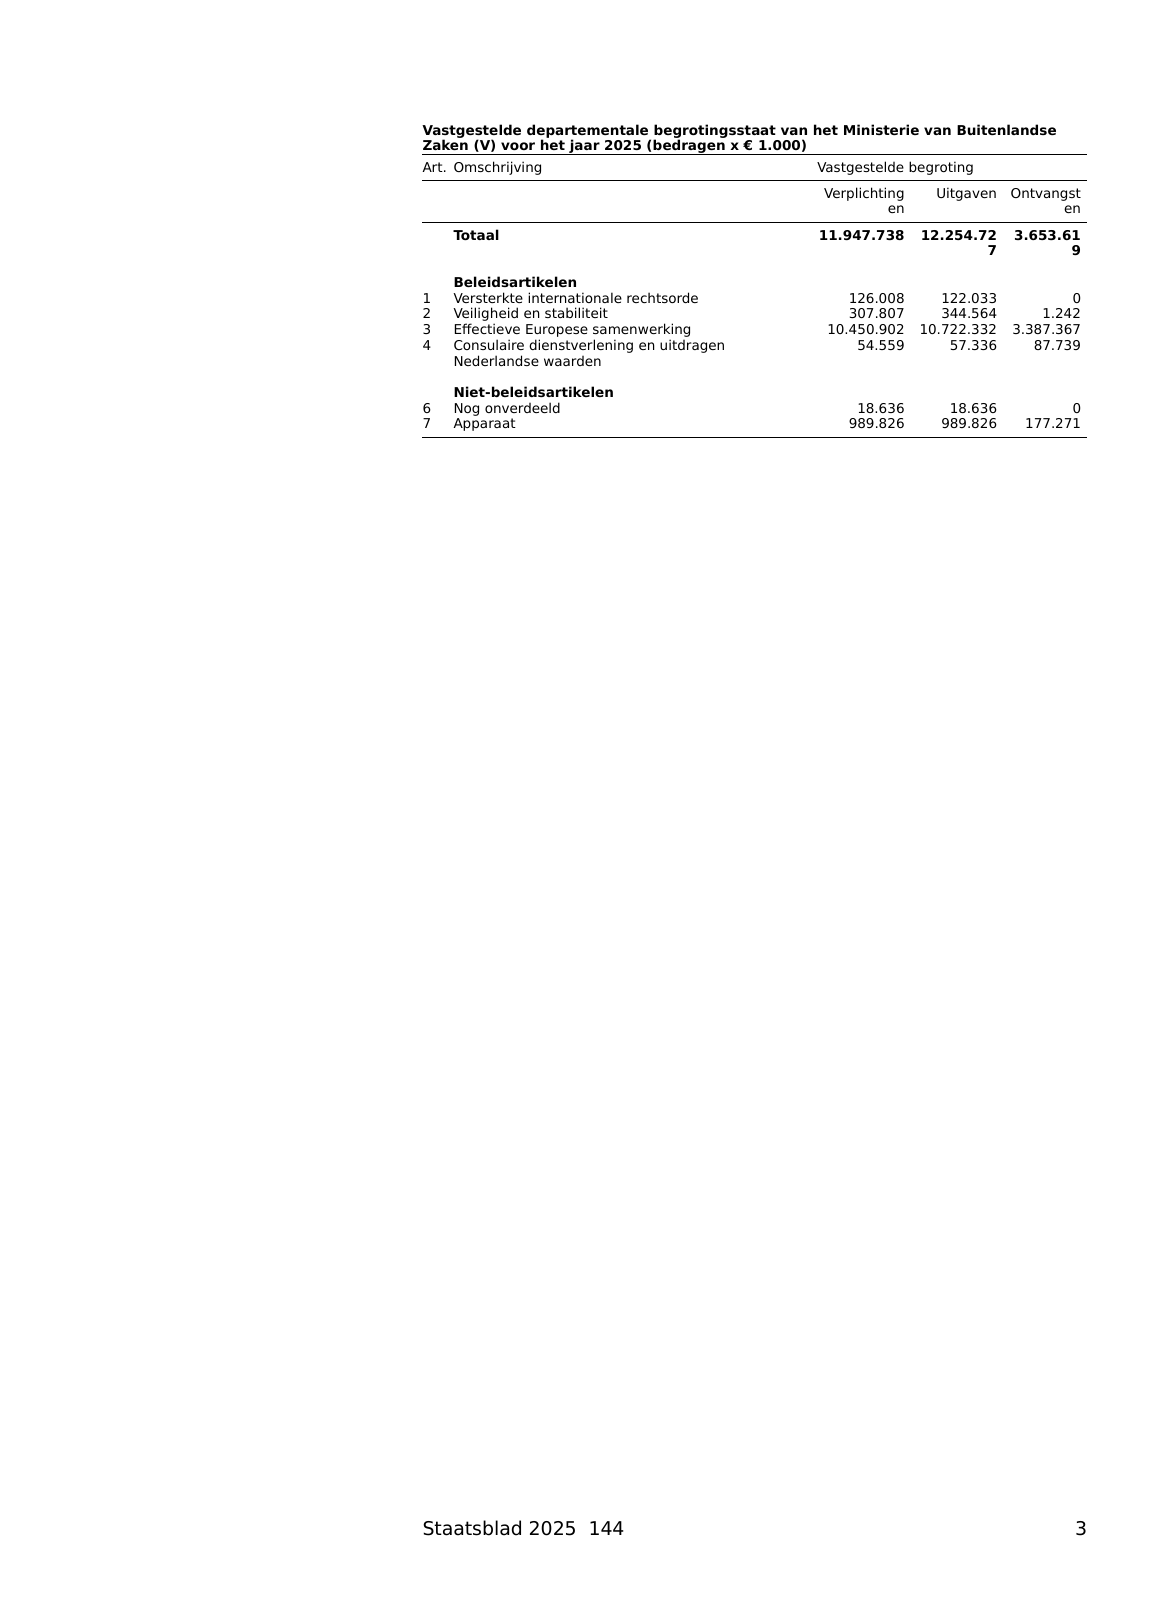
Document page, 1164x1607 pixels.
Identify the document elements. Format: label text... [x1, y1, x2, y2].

table_cell 7 [422, 416, 447, 437]
table_cell 989.826 [811, 416, 910, 437]
table_cell 177.271 [1003, 416, 1087, 437]
table_cell 10.450.902 [811, 322, 910, 338]
table_cell 54.559 [811, 338, 910, 369]
table_cell Omschrijving [448, 155, 811, 180]
table_cell [811, 369, 910, 385]
table_cell Verplichtingen [811, 181, 910, 222]
table_cell Versterkte internationale rechtsorde [448, 290, 811, 306]
table_cell Niet-beleidsartikelen [448, 385, 1087, 401]
table_cell 12.254.727 [910, 223, 1003, 259]
table_header Vastgestelde departementale begrotingsstaat van het Ministerie van Buitenlandse Zaken (V) voor het jaar 2025 (bedragen x € 1.000) [422, 122, 1087, 154]
table_cell [910, 259, 1003, 275]
table_cell 307.807 [811, 306, 910, 322]
table_cell 10.722.332 [910, 322, 1003, 338]
table_cell [448, 369, 811, 385]
table_cell Art. [422, 155, 447, 180]
table_cell Effectieve Europese samenwerking [448, 322, 811, 338]
table_cell 989.826 [910, 416, 1003, 437]
table_cell [422, 385, 447, 401]
table_cell Nog onverdeeld [448, 401, 811, 416]
table_cell [422, 275, 447, 290]
table_cell 18.636 [811, 401, 910, 416]
table_cell [422, 223, 447, 259]
table_cell 87.739 [1003, 338, 1087, 369]
table_cell 3.387.367 [1003, 322, 1087, 338]
table_cell [448, 259, 811, 275]
table_cell 122.033 [910, 290, 1003, 306]
table_cell 11.947.738 [811, 223, 910, 259]
table_cell [1003, 259, 1087, 275]
table_cell [422, 369, 447, 385]
table_cell 344.564 [910, 306, 1003, 322]
table_cell 18.636 [910, 401, 1003, 416]
table_cell 3 [422, 322, 447, 338]
table_cell [422, 259, 447, 275]
table_cell Totaal [448, 223, 811, 259]
table_cell Veiligheid en stabiliteit [448, 306, 811, 322]
table_cell 0 [1003, 290, 1087, 306]
table_cell 57.336 [910, 338, 1003, 369]
table_cell [1003, 369, 1087, 385]
table_cell Beleidsartikelen [448, 275, 1087, 290]
table_cell [811, 259, 910, 275]
table_cell 4 [422, 338, 447, 369]
table_cell Consulaire dienstverlening en uitdragen Nederlandse waarden [448, 338, 811, 369]
table_cell 126.008 [811, 290, 910, 306]
table_cell 1 [422, 290, 447, 306]
table_cell 3.653.619 [1003, 223, 1087, 259]
table_cell [422, 181, 447, 222]
table_cell Ontvangsten [1003, 181, 1087, 222]
table_cell [448, 181, 811, 222]
table_cell 2 [422, 306, 447, 322]
table_cell Vastgestelde begroting [811, 155, 1087, 180]
table_cell 0 [1003, 401, 1087, 416]
table_cell [910, 369, 1003, 385]
table_cell 1.242 [1003, 306, 1087, 322]
table_cell 6 [422, 401, 447, 416]
table_cell Uitgaven [910, 181, 1003, 222]
table_cell Apparaat [448, 416, 811, 437]
